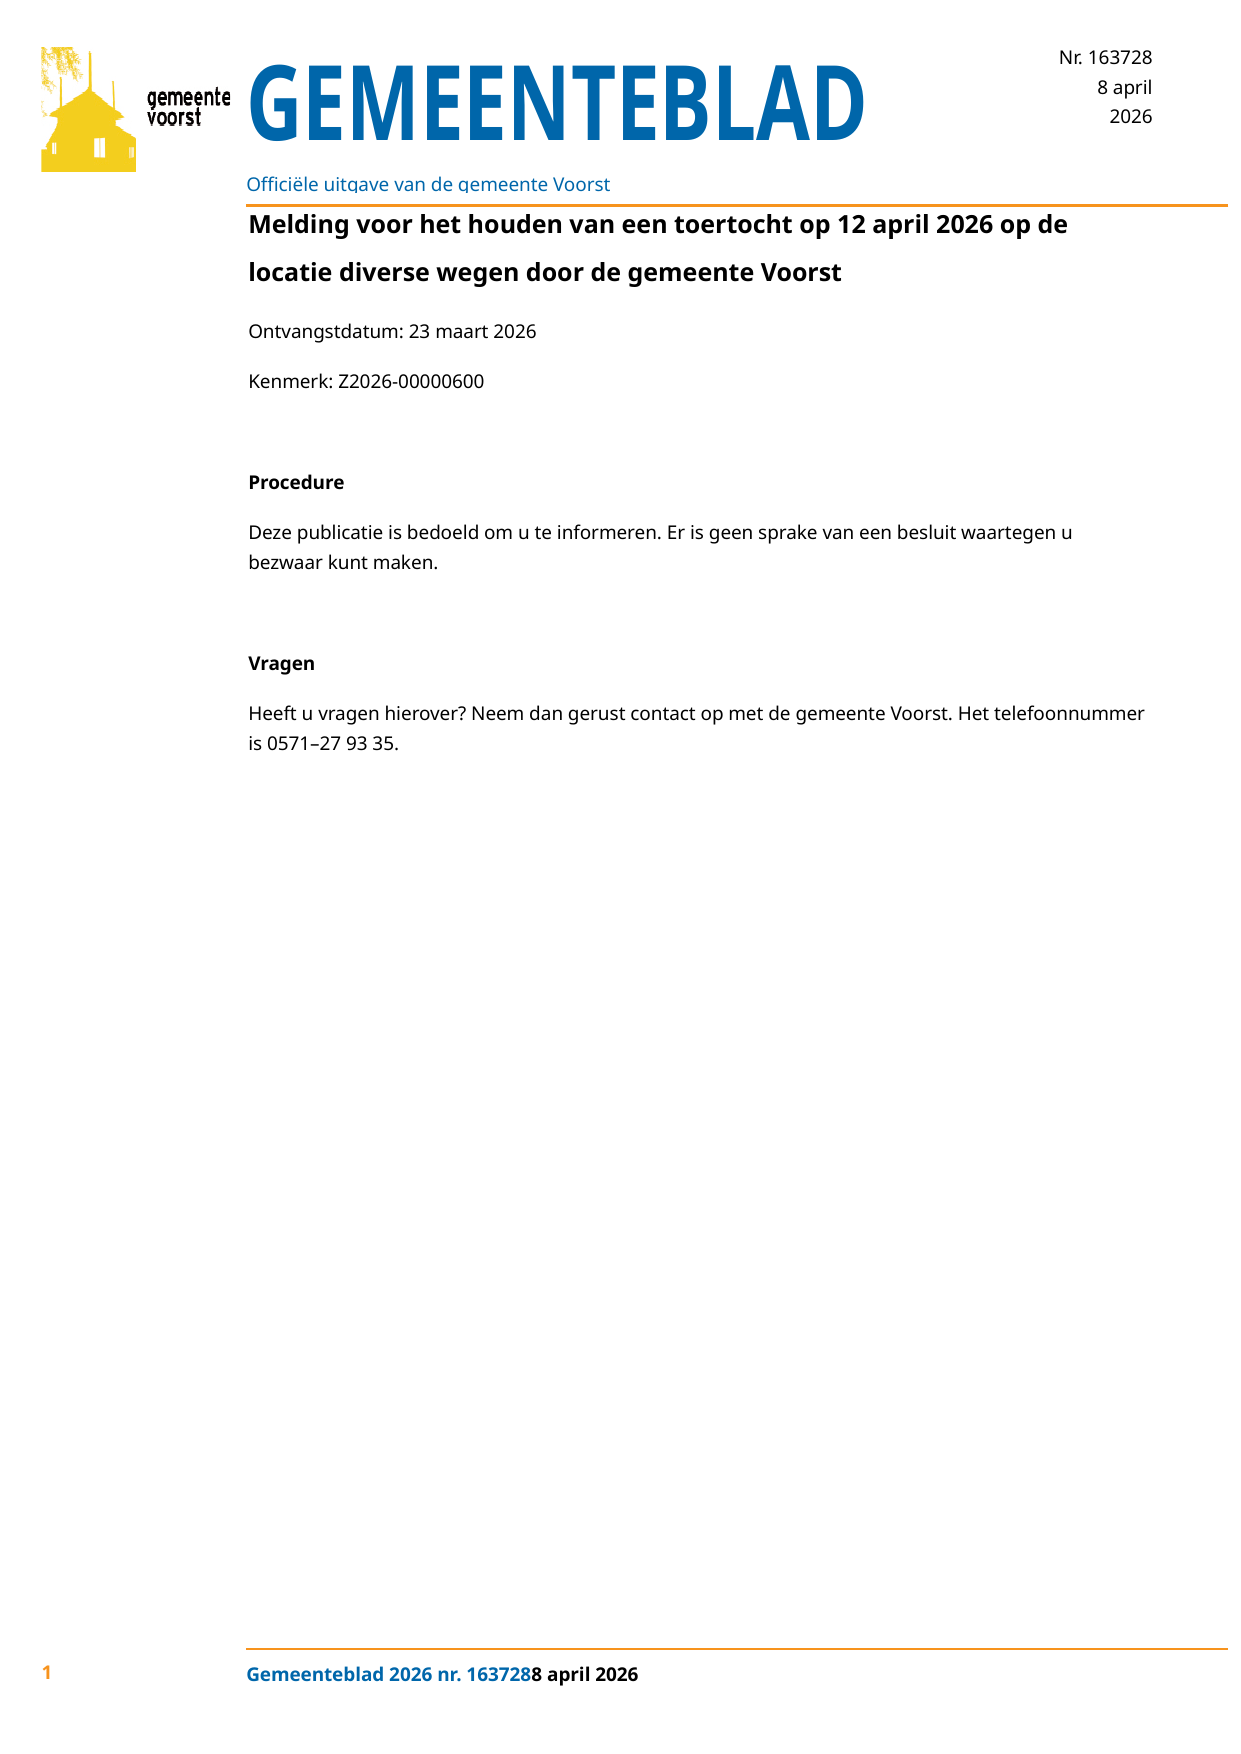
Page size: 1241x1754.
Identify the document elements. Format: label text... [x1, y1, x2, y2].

text Melding voor het houden van een toertocht op 12 april 2026 op de locatie diverse wegen door de gemeente Voorst [248, 207, 1152, 288]
picture [41, 47, 231, 172]
text Heeft u vragen hierover? Neem dan gerust contact op met de gemeente Voorst. Het telefoonnummer is 0571–27 93 35. [248, 700, 1152, 756]
text Kenmerk: Z2026-00000600 [248, 368, 1152, 394]
text Vragen [248, 650, 1152, 676]
text Deze publicatie is bedoeld om u te informeren. Er is geen sprake van een besluit waartegen u bezwaar kunt maken. [248, 519, 1152, 575]
text Procedure [248, 469, 1152, 495]
text Ontvangstdatum: 23 maart 2026 [248, 318, 1152, 344]
